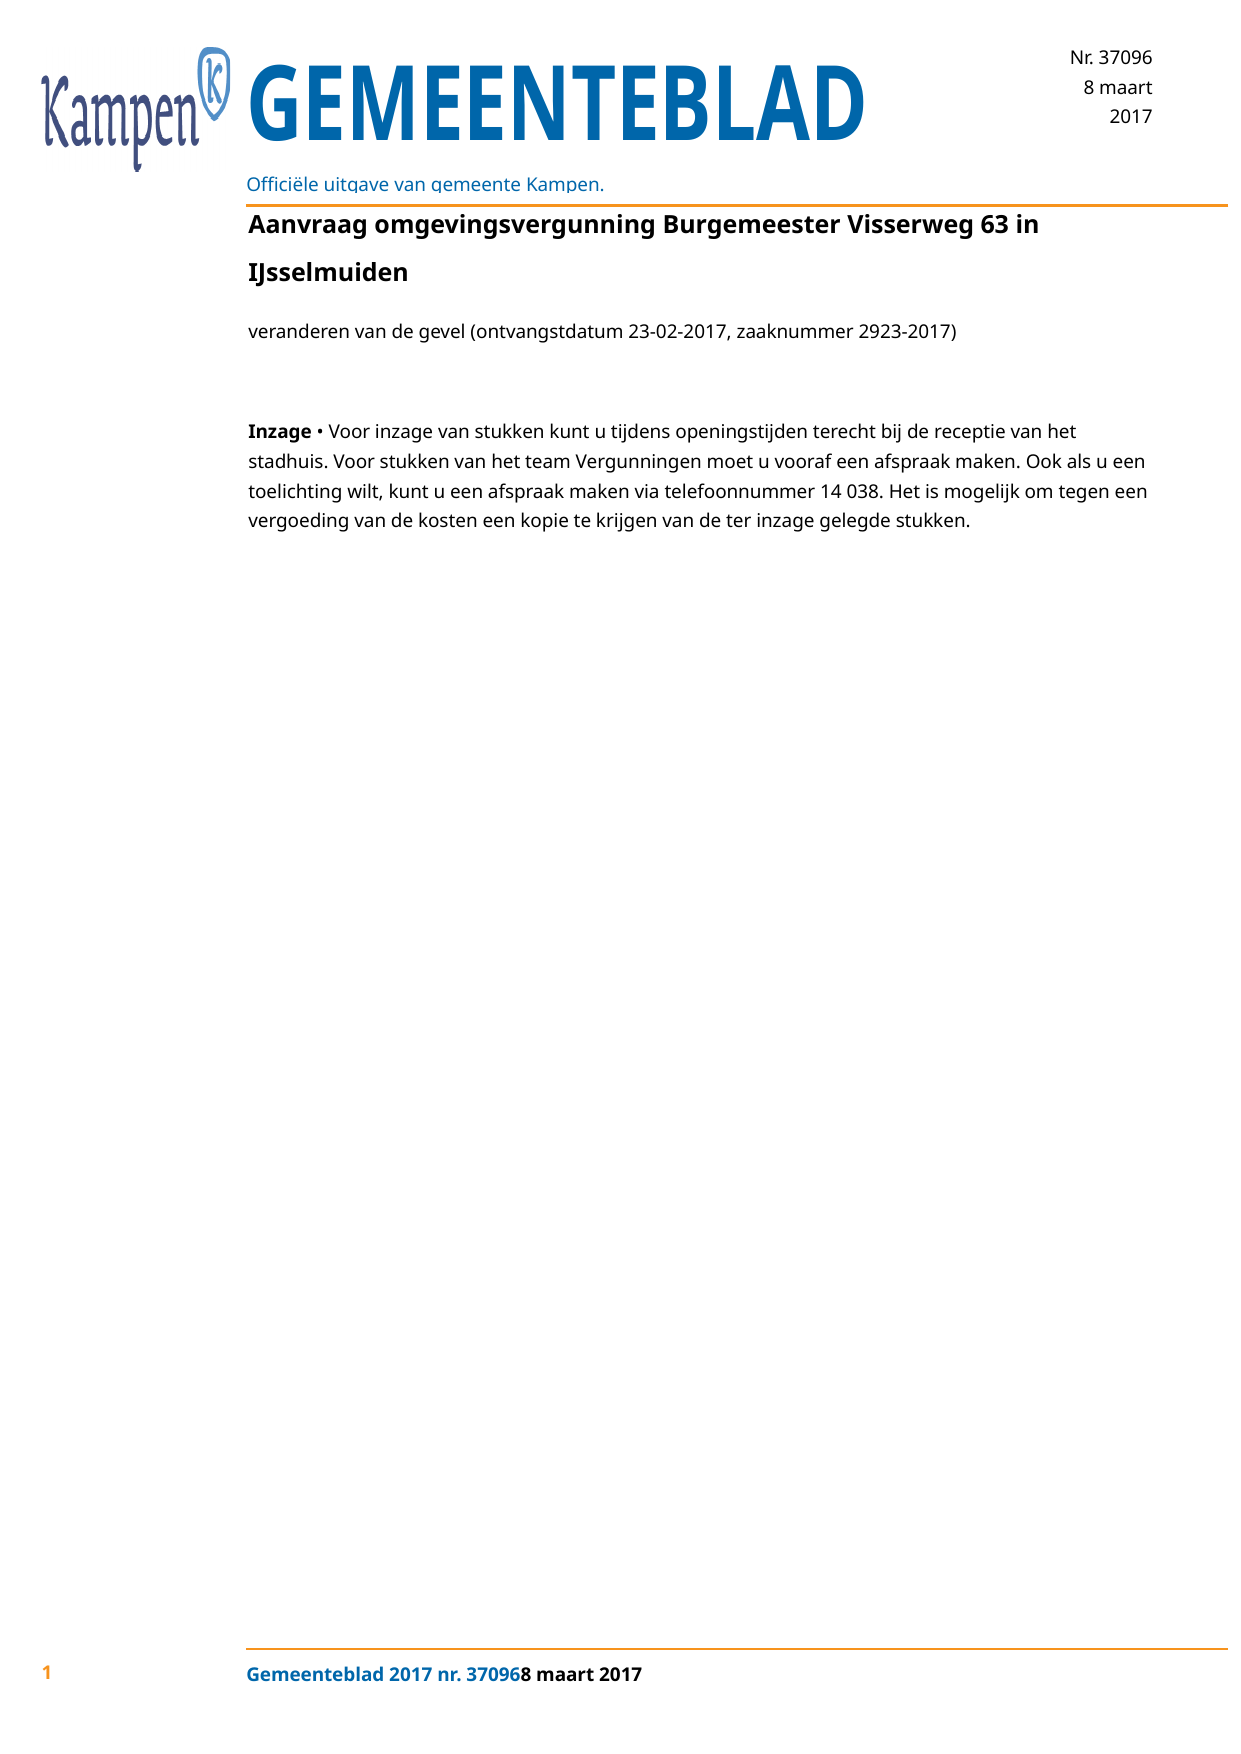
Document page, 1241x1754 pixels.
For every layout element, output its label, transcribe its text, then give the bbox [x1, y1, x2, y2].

text Inzage • Voor inzage van stukken kunt u tijdens openingstijden terecht bij de receptie van het stadhuis. Voor stukken van het team Vergunningen moet u vooraf een afspraak maken. Ook als u een toelichting wilt, kunt u een afspraak maken via telefoonnummer 14 038. Het is mogelijk om tegen een vergoeding van de kosten een kopie te krijgen van de ter inzage gelegde stukken. [248, 419, 1152, 533]
text veranderen van de gevel (ontvangstdatum 23-02-2017, zaaknummer 2923-2017) [248, 318, 1152, 344]
picture [41, 47, 231, 172]
text Aanvraag omgevingsvergunning Burgemeester Visserweg 63 in IJsselmuiden [248, 207, 1152, 288]
